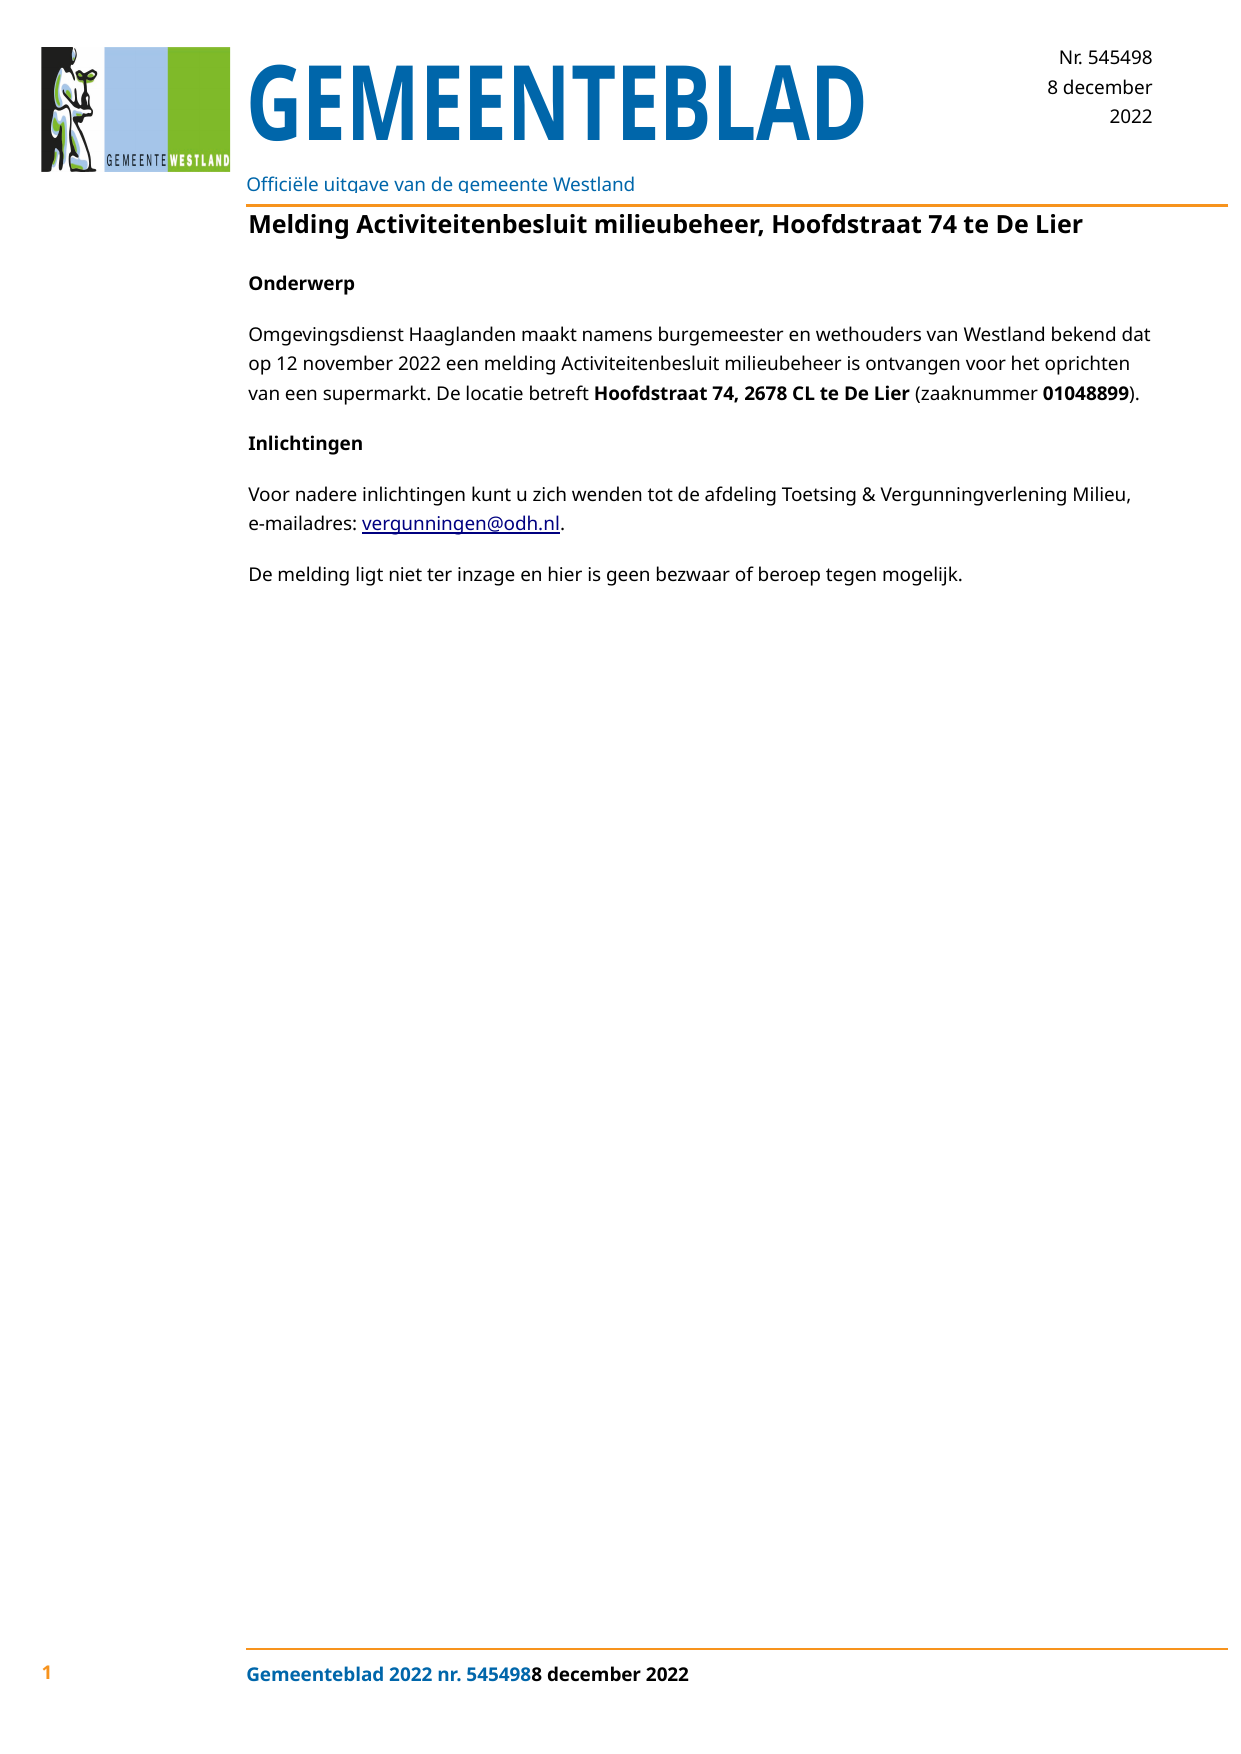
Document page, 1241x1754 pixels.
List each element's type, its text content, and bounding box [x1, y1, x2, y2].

text Voor nadere inlichtingen kunt u zich wenden tot de afdeling Toetsing & Vergunningverlening Milieu, e-mailadres: vergunningen@odh.nl. [248, 481, 1152, 536]
text Omgevingsdienst Haaglanden maakt namens burgemeester en wethouders van Westland bekend dat op 12 november 2022 een melding Activiteitenbesluit milieubeheer is ontvangen voor het oprichten van een supermarkt. De locatie betreft Hoofdstraat 74, 2678 CL te De Lier (zaaknummer 01048899). [248, 321, 1152, 406]
picture [41, 47, 231, 172]
text Inlichtingen [248, 430, 1152, 456]
text Melding Activiteitenbesluit milieubeheer, Hoofdstraat 74 te De Lier [248, 207, 1152, 241]
text De melding ligt niet ter inzage en hier is geen bezwaar of beroep tegen mogelijk. [248, 561, 1152, 586]
text Onderwerp [248, 270, 1152, 296]
